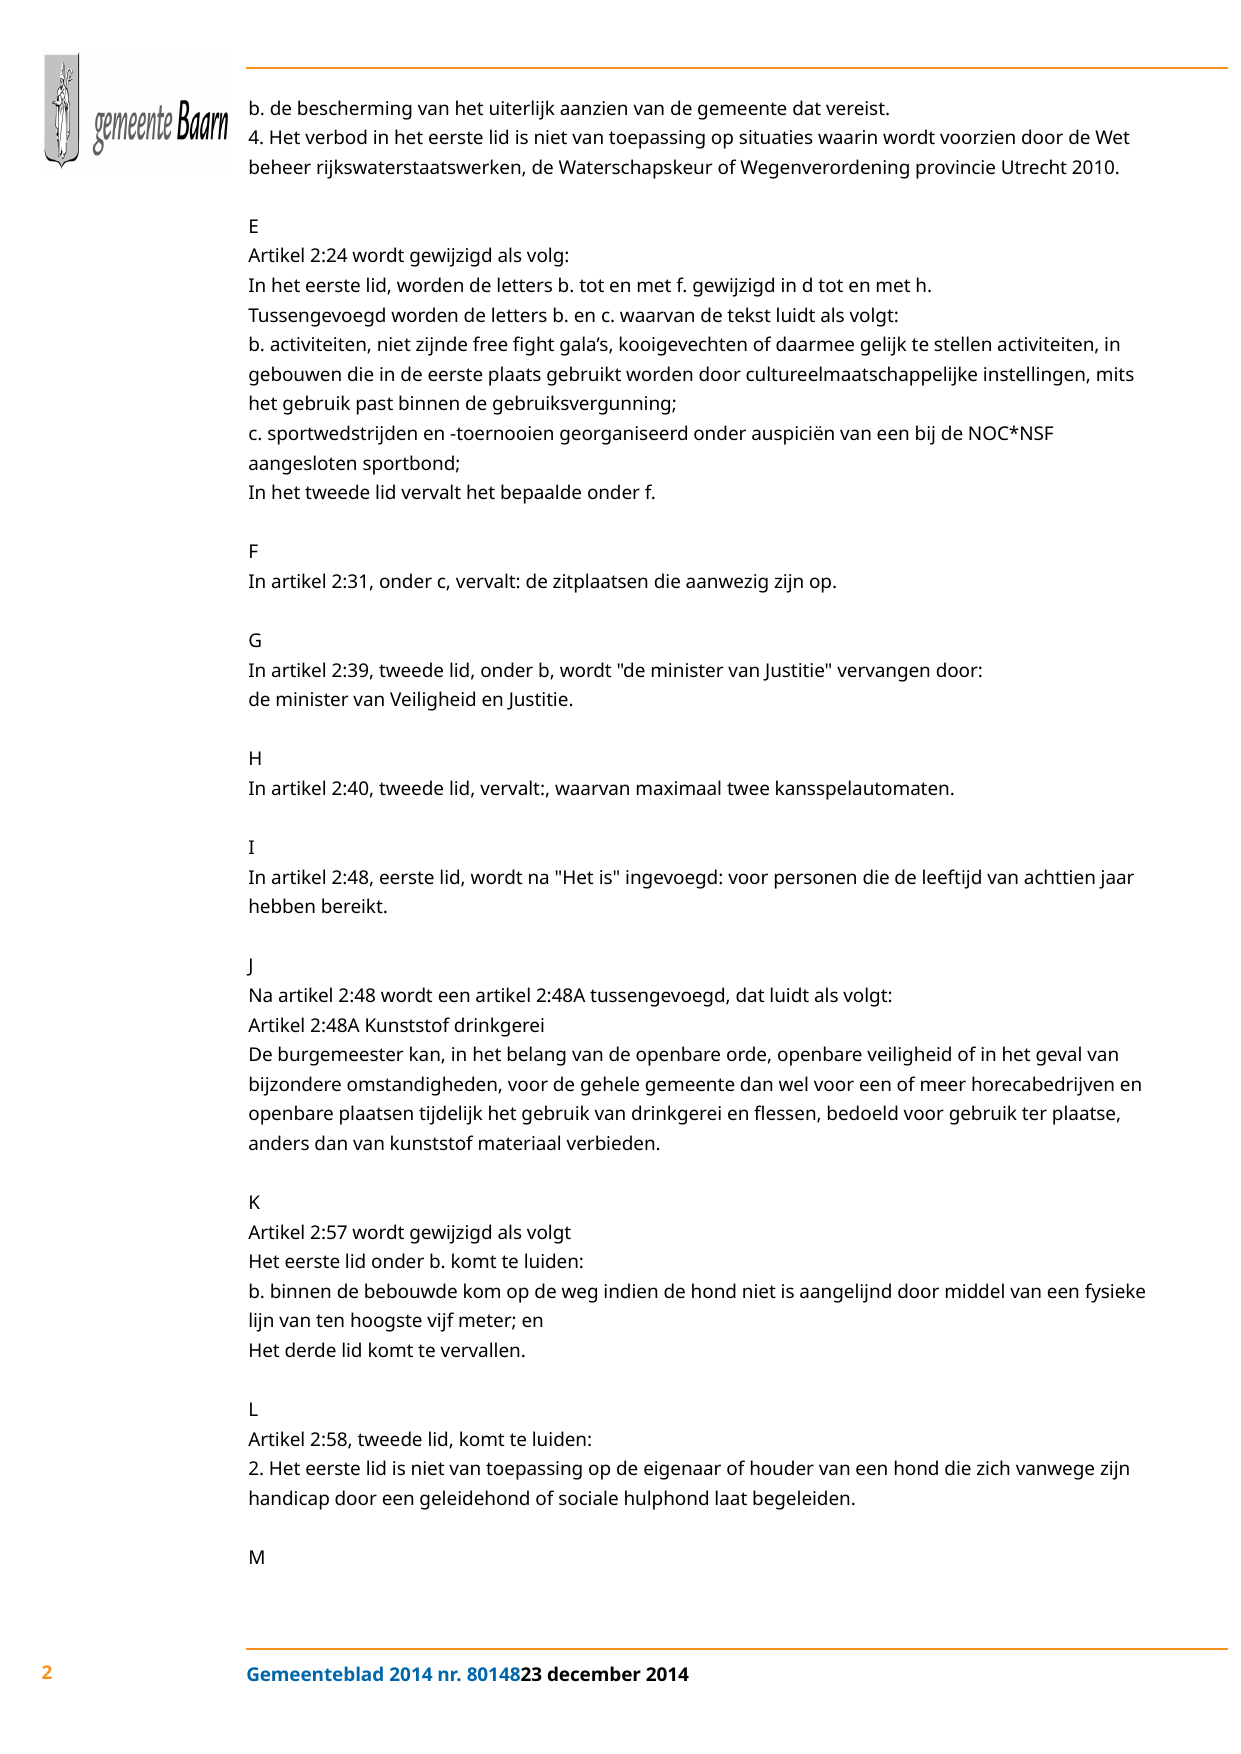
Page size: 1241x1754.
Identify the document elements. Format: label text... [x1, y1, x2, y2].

text Artikel 2:58, tweede lid, komt te luiden: [248, 1426, 1152, 1452]
text F [248, 538, 1152, 564]
text In artikel 2:31, onder c, vervalt: de zitplaatsen die aanwezig zijn op. [248, 568, 1152, 594]
text Het derde lid komt te vervallen. [248, 1337, 1152, 1363]
text G [248, 627, 1152, 653]
text H [248, 746, 1152, 771]
text J [248, 953, 1152, 978]
text In het eerste lid, worden de letters b. tot en met f. gewijzigd in d tot en met h. [248, 272, 1152, 298]
text 2. Het eerste lid is niet van toepassing op de eigenaar of houder van een hond die zich vanwege zijn handicap door een geleidehond of sociale hulphond laat begeleiden. [248, 1456, 1152, 1511]
text b. binnen de bebouwde kom op de weg indien de hond niet is aangelijnd door middel van een fysieke lijn van ten hoogste vijf meter; en [248, 1278, 1152, 1333]
text Het eerste lid onder b. komt te luiden: [248, 1248, 1152, 1274]
text c. sportwedstrijden en -toernooien georganiseerd onder auspiciën van een bij de NOC*NSF aangesloten sportbond; [248, 420, 1152, 476]
text In het tweede lid vervalt het bepaalde onder f. [248, 479, 1152, 505]
text b. activiteiten, niet zijnde free fight gala’s, kooigevechten of daarmee gelijk te stellen activiteiten, in gebouwen die in de eerste plaats gebruikt worden door cultureelmaatschappelijke instellingen, mits het gebruik past binnen de gebruiksvergunning; [248, 331, 1152, 416]
text I [248, 834, 1152, 860]
text Artikel 2:57 wordt gewijzigd als volgt [248, 1219, 1152, 1245]
text 4. Het verbod in het eerste lid is niet van toepassing op situaties waarin wordt voorzien door de Wet beheer rijkswaterstaatswerken, de Waterschapskeur of Wegenverordening provincie Utrecht 2010. [248, 124, 1152, 180]
text de minister van Veiligheid en Justitie. [248, 686, 1152, 712]
text In artikel 2:40, tweede lid, vervalt:, waarvan maximaal twee kansspelautomaten. [248, 775, 1152, 801]
text K [248, 1189, 1152, 1215]
text De burgemeester kan, in het belang van de openbare orde, openbare veiligheid of in het geval van bijzondere omstandigheden, voor de gehele gemeente dan wel voor een of meer horecabedrijven en openbare plaatsen tijdelijk het gebruik van drinkgerei en flessen, bedoeld voor gebruik ter plaatse, anders dan van kunststof materiaal verbieden. [248, 1041, 1152, 1156]
text Artikel 2:24 wordt gewijzigd als volg: [248, 243, 1152, 268]
text L [248, 1396, 1152, 1422]
text In artikel 2:48, eerste lid, wordt na "Het is" ingevoegd: voor personen die de leeftijd van achttien jaar hebben bereikt. [248, 864, 1152, 919]
text In artikel 2:39, tweede lid, onder b, wordt "de minister van Justitie" vervangen door: [248, 657, 1152, 683]
text M [248, 1544, 1152, 1570]
text Tussengevoegd worden de letters b. en c. waarvan de tekst luidt als volgt: [248, 302, 1152, 328]
text Artikel 2:48A Kunststof drinkgerei [248, 1012, 1152, 1038]
text E [248, 213, 1152, 239]
text b. de bescherming van het uiterlijk aanzien van de gemeente dat vereist. [248, 95, 1152, 121]
text Na artikel 2:48 wordt een artikel 2:48A tussengevoegd, dat luidt als volgt: [248, 982, 1152, 1008]
picture [41, 47, 231, 172]
